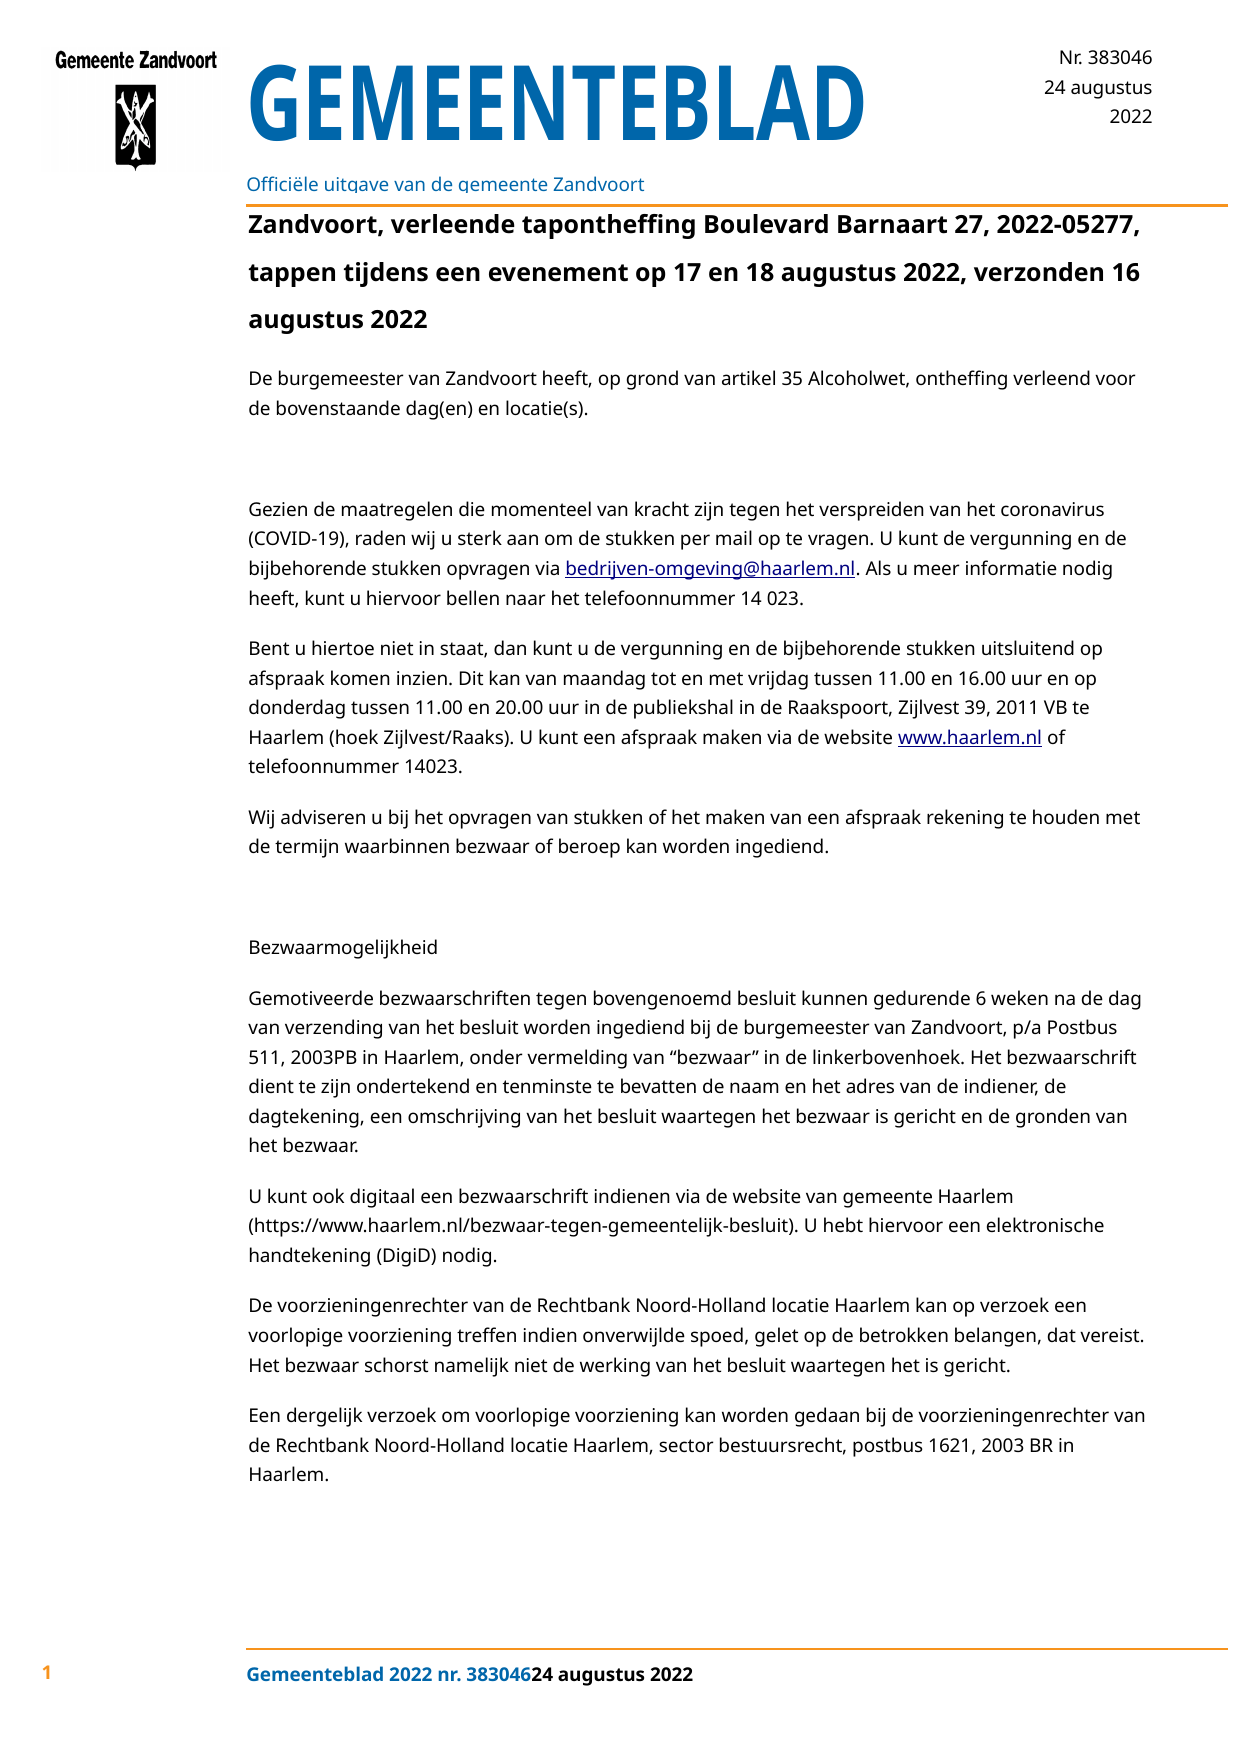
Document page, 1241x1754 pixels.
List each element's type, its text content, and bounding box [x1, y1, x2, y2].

text De voorzieningenrechter van de Rechtbank Noord-Holland locatie Haarlem kan op verzoek een voorlopige voorziening treffen indien onverwijlde spoed, gelet op de betrokken belangen, dat vereist. Het bezwaar schorst namelijk niet de werking van het besluit waartegen het is gericht. [248, 1293, 1152, 1377]
text Wij adviseren u bij het opvragen van stukken of het maken van een afspraak rekening te houden met de termijn waarbinnen bezwaar of beroep kan worden ingediend. [248, 804, 1152, 859]
text Een dergelijk verzoek om voorlopige voorziening kan worden gedaan bij de voorzieningenrechter van de Rechtbank Noord-Holland locatie Haarlem, sector bestuursrecht, postbus 1621, 2003 BR in Haarlem. [248, 1402, 1152, 1487]
text Zandvoort, verleende tapontheffing Boulevard Barnaart 27, 2022-05277, tappen tijdens een evenement op 17 en 18 augustus 2022, verzonden 16 augustus 2022 [248, 207, 1152, 336]
picture [41, 47, 231, 172]
text Bent u hiertoe niet in staat, dan kunt u de vergunning en de bijbehorende stukken uitsluitend op afspraak komen inzien. Dit kan van maandag tot en met vrijdag tussen 11.00 en 16.00 uur en op donderdag tussen 11.00 en 20.00 uur in de publiekshal in de Raakspoort, Zijlvest 39, 2011 VB te Haarlem (hoek Zijlvest/Raaks). U kunt een afspraak maken via de website www.haarlem.nl of telefoonnummer 14023. [248, 635, 1152, 779]
text Bezwaarmogelijkheid [248, 934, 1152, 960]
text Gemotiveerde bezwaarschriften tegen bovengenoemd besluit kunnen gedurende 6 weken na de dag van verzending van het besluit worden ingediend bij de burgemeester van Zandvoort, p/a Postbus 511, 2003PB in Haarlem, onder vermelding van “bezwaar” in de linkerbovenhoek. Het bezwaarschrift dient te zijn ondertekend en tenminste te bevatten de naam en het adres van de indiener, de dagtekening, een omschrijving van het besluit waartegen het bezwaar is gericht en de gronden van het bezwaar. [248, 985, 1152, 1158]
text Gezien de maatregelen die momenteel van kracht zijn tegen het verspreiden van het coronavirus (COVID-19), raden wij u sterk aan om de stukken per mail op te vragen. U kunt de vergunning en de bijbehorende stukken opvragen via bedrijven-omgeving@haarlem.nl. Als u meer informatie nodig heeft, kunt u hiervoor bellen naar het telefoonnummer 14 023. [248, 496, 1152, 610]
text De burgemeester van Zandvoort heeft, op grond van artikel 35 Alcoholwet, ontheffing verleend voor de bovenstaande dag(en) en locatie(s). [248, 366, 1152, 421]
text U kunt ook digitaal een bezwaarschrift indienen via de website van gemeente Haarlem (https://www.haarlem.nl/bezwaar-tegen-gemeentelijk-besluit). U hebt hiervoor een elektronische handtekening (DigiD) nodig. [248, 1183, 1152, 1268]
